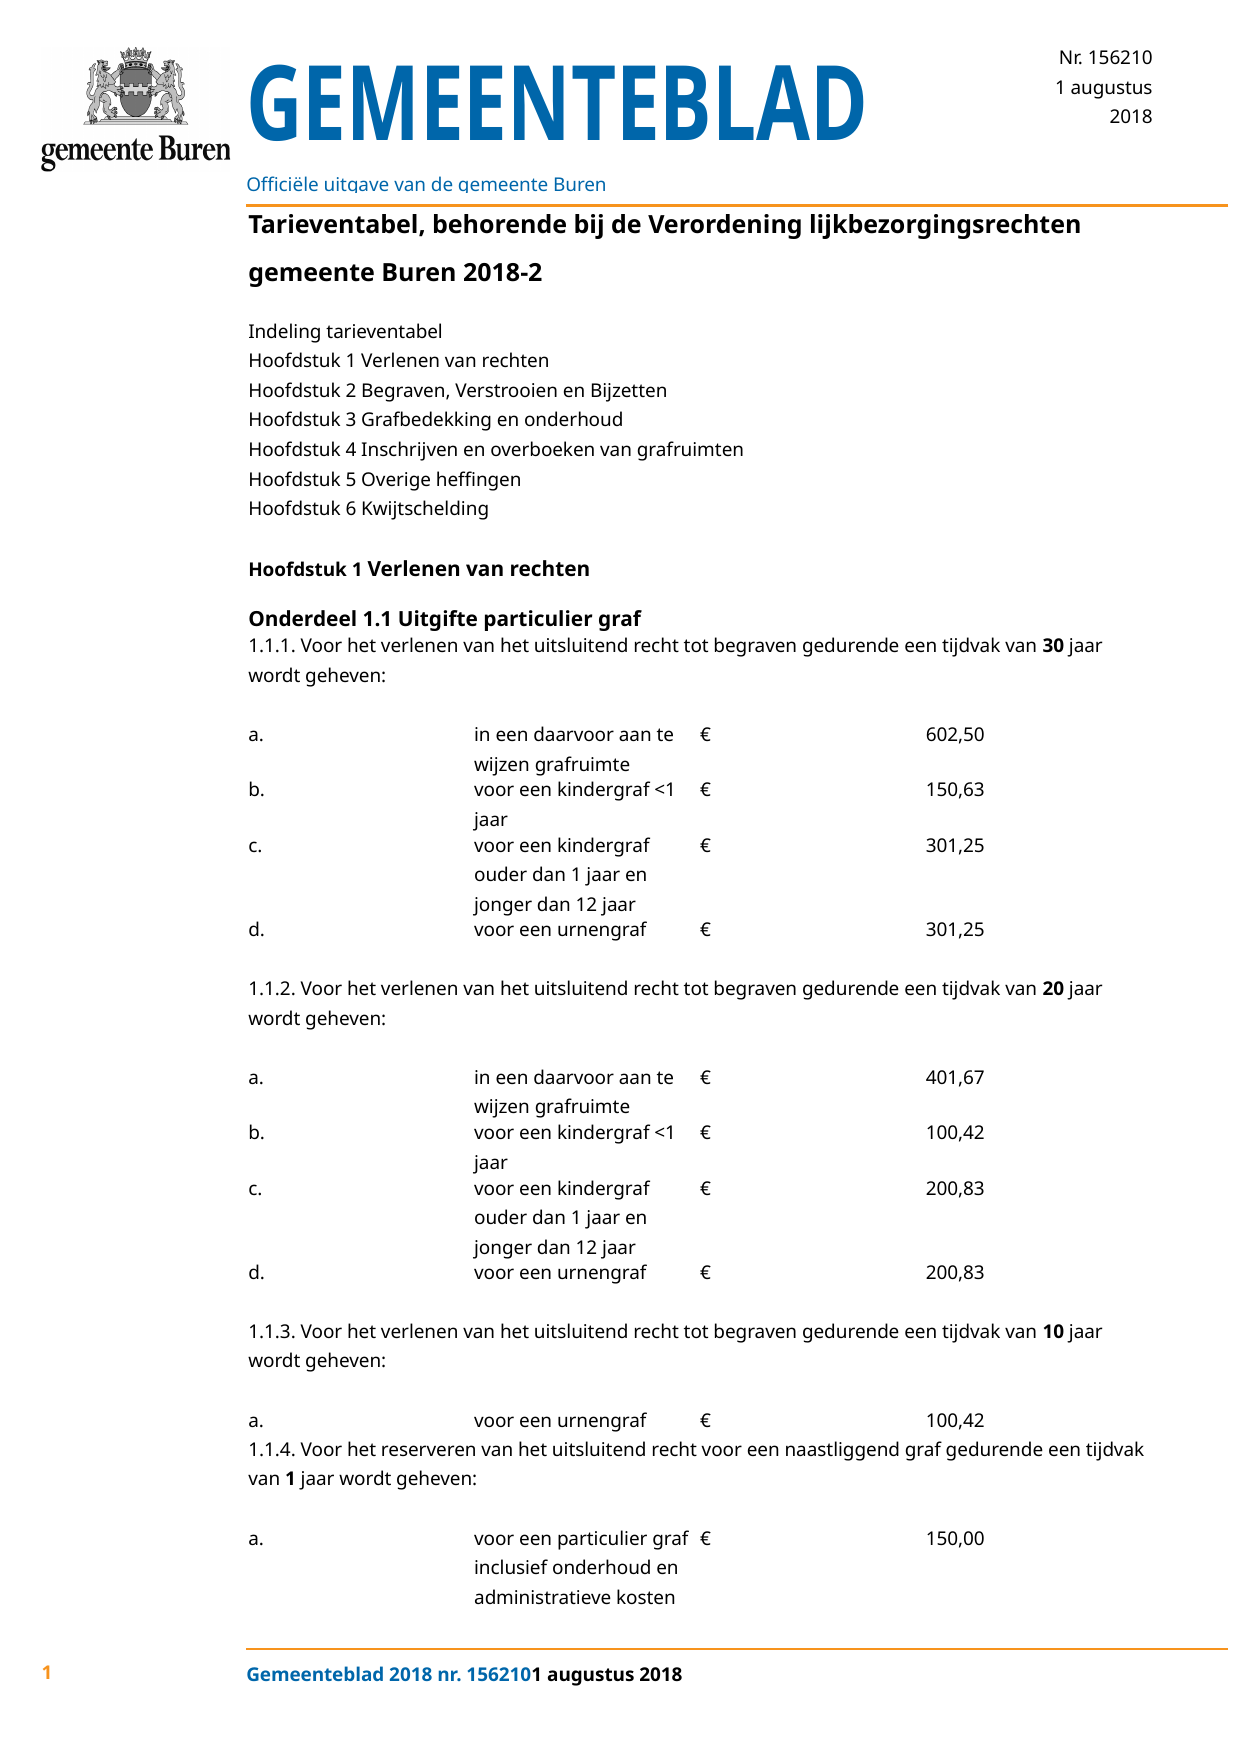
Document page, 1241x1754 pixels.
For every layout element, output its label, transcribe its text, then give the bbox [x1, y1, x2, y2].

text Onderdeel 1.1 Uitgifte particulier graf [248, 604, 1152, 632]
table_header € [700, 1525, 926, 1610]
text Indeling tarieventabel [248, 318, 1152, 344]
table_cell voor een urnengraf [474, 1260, 700, 1285]
table_cell c. [248, 1175, 474, 1259]
picture [41, 47, 231, 172]
table_cell voor een kindergraf <1 jaar [474, 1119, 700, 1175]
table_header 401,67 [926, 1064, 1152, 1119]
table_cell voor een kindergraf ouder dan 1 jaar en jonger dan 12 jaar [474, 1175, 700, 1259]
table_header in een daarvoor aan te wijzen grafruimte [474, 1064, 700, 1119]
text 1.1.3. Voor het verlenen van het uitsluitend recht tot begraven gedurende een tijdvak van 10 jaar wordt geheven: [248, 1318, 1152, 1373]
table_header € [700, 1407, 926, 1433]
table_header € [700, 721, 926, 776]
table_cell c. [248, 832, 474, 917]
table_header 100,42 [926, 1407, 1152, 1433]
text Hoofdstuk 6 Kwijtschelding [248, 495, 1152, 521]
table_cell b. [248, 776, 474, 832]
table_header 150,00 [926, 1525, 1152, 1610]
table_cell € [700, 832, 926, 917]
text Hoofdstuk 5 Overige heffingen [248, 466, 1152, 492]
text 1.1.1. Voor het verlenen van het uitsluitend recht tot begraven gedurende een tijdvak van 30 jaar wordt geheven: [248, 632, 1152, 688]
text Hoofdstuk 4 Inschrijven en overboeken van grafruimten [248, 436, 1152, 462]
table_cell € [700, 1119, 926, 1175]
text Hoofdstuk 1 Verlenen van rechten [248, 554, 1152, 583]
table_cell voor een kindergraf <1 jaar [474, 776, 700, 832]
table_header 602,50 [926, 721, 1152, 776]
table_cell voor een urnengraf [474, 917, 700, 942]
table_header voor een particulier graf inclusief onderhoud en administratieve kosten [474, 1525, 700, 1610]
text Hoofdstuk 1 Verlenen van rechten [248, 347, 1152, 373]
text 1.1.4. Voor het reserveren van het uitsluitend recht voor een naastliggend graf gedurende een tijdvak van 1 jaar wordt geheven: [248, 1436, 1152, 1491]
table_cell 200,83 [926, 1175, 1152, 1259]
table_cell € [700, 1260, 926, 1285]
table_cell € [700, 776, 926, 832]
table_header a. [248, 721, 474, 776]
table_cell d. [248, 917, 474, 942]
table_header € [700, 1064, 926, 1119]
table_cell d. [248, 1260, 474, 1285]
table_cell 301,25 [926, 832, 1152, 917]
table_header a. [248, 1525, 474, 1610]
table_cell voor een kindergraf ouder dan 1 jaar en jonger dan 12 jaar [474, 832, 700, 917]
table_header in een daarvoor aan te wijzen grafruimte [474, 721, 700, 776]
table_cell b. [248, 1119, 474, 1175]
table_cell 100,42 [926, 1119, 1152, 1175]
text 1.1.2. Voor het verlenen van het uitsluitend recht tot begraven gedurende een tijdvak van 20 jaar wordt geheven: [248, 975, 1152, 1031]
table_cell 150,63 [926, 776, 1152, 832]
table_header voor een urnengraf [474, 1407, 700, 1433]
table_cell € [700, 917, 926, 942]
table_header a. [248, 1064, 474, 1119]
text Hoofdstuk 3 Grafbedekking en onderhoud [248, 407, 1152, 432]
table_header a. [248, 1407, 474, 1433]
table_cell € [700, 1175, 926, 1259]
table_cell 200,83 [926, 1260, 1152, 1285]
text Tarieventabel, behorende bij de Verordening lijkbezorgingsrechten gemeente Buren 2018-2 [248, 207, 1152, 288]
table_cell 301,25 [926, 917, 1152, 942]
text Hoofdstuk 2 Begraven, Verstrooien en Bijzetten [248, 377, 1152, 403]
